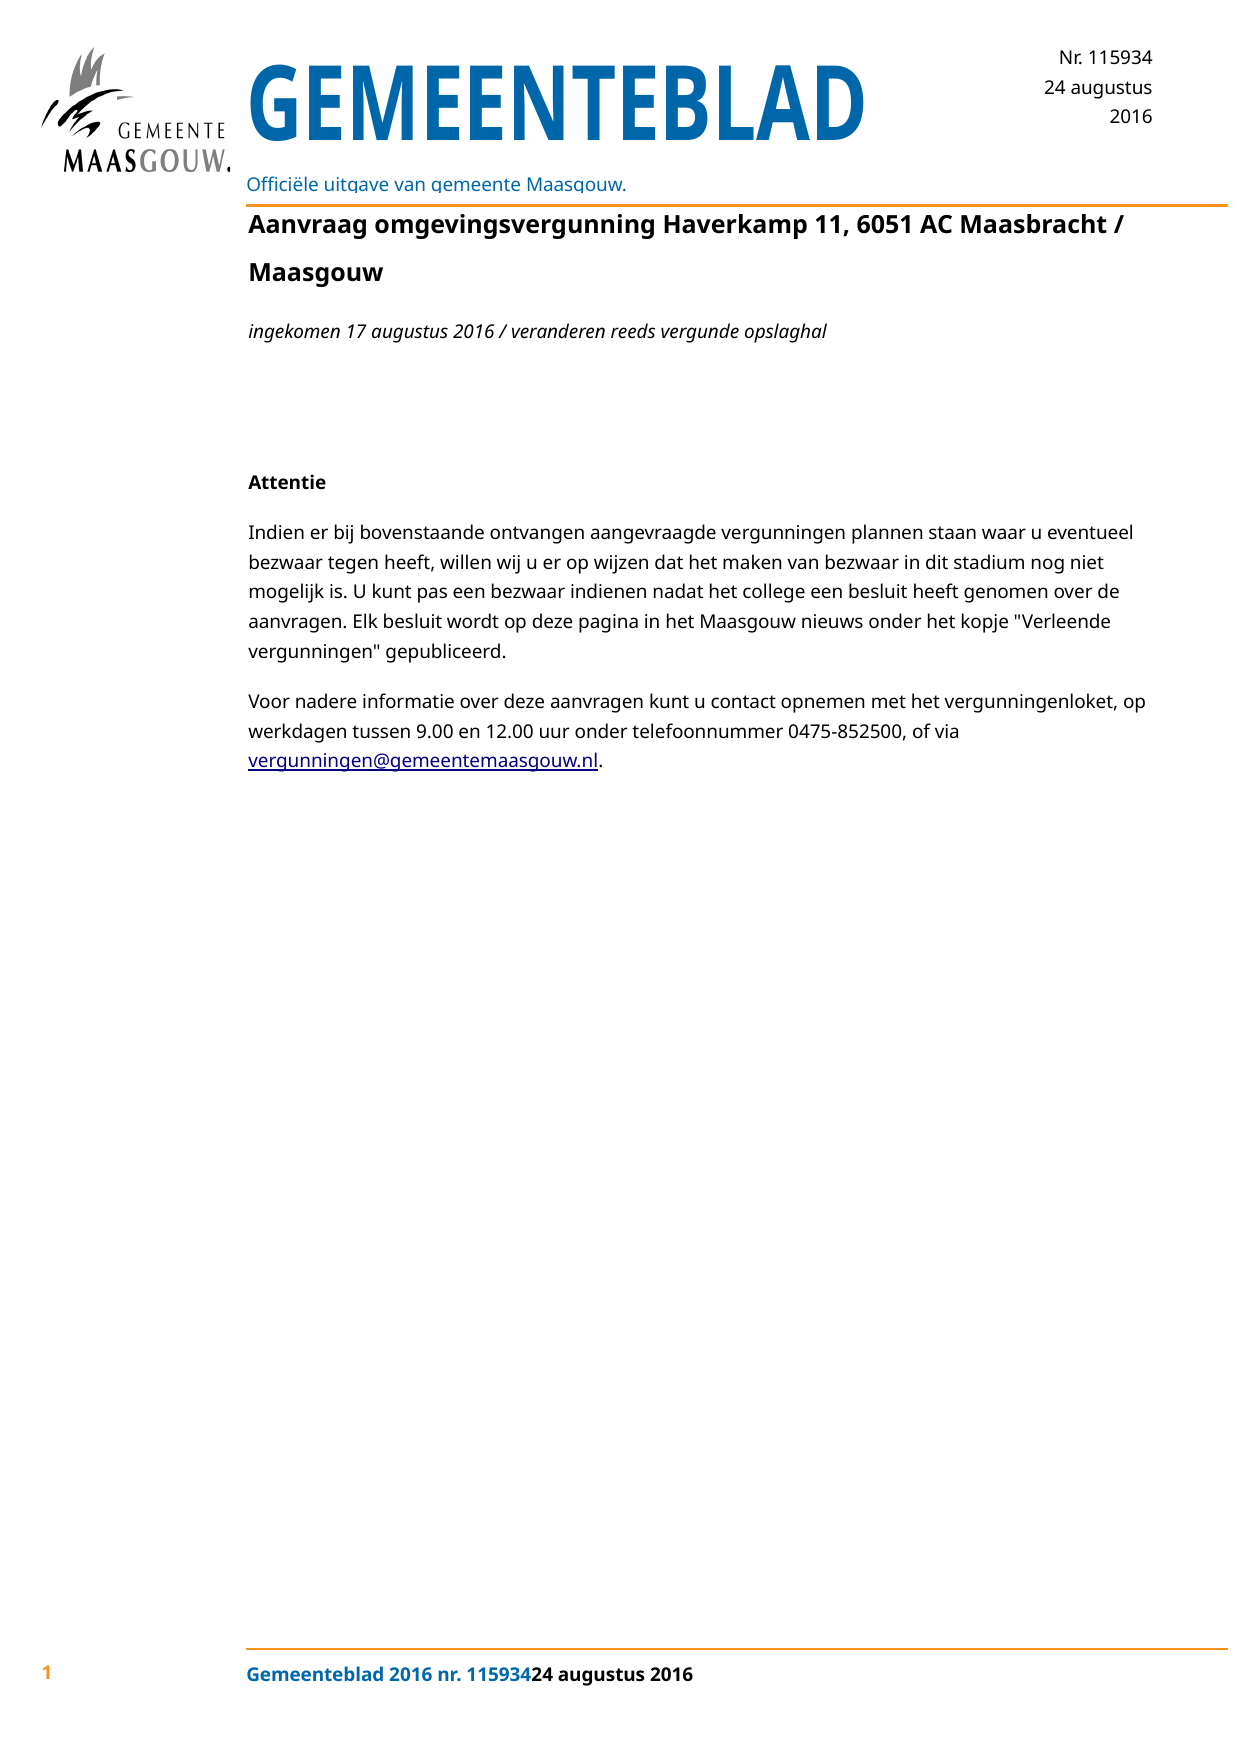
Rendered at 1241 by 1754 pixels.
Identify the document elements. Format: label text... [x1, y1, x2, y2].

text Indien er bij bovenstaande ontvangen aangevraagde vergunningen plannen staan waar u eventueel bezwaar tegen heeft, willen wij u er op wijzen dat het maken van bezwaar in dit stadium nog niet mogelijk is. U kunt pas een bezwaar indienen nadat het college een besluit heeft genomen over de aanvragen. Elk besluit wordt op deze pagina in het Maasgouw nieuws onder het kopje "Verleende vergunningen" gepubliceerd. [248, 519, 1152, 664]
text ingekomen 17 augustus 2016 / veranderen reeds vergunde opslaghal [248, 318, 1152, 344]
text Attentie [248, 469, 1152, 495]
text Voor nadere informatie over deze aanvragen kunt u contact opnemen met het vergunningenloket, op werkdagen tussen 9.00 en 12.00 uur onder telefoonnummer 0475-852500, of via vergunningen@gemeentemaasgouw.nl. [248, 688, 1152, 773]
text Aanvraag omgevingsvergunning Haverkamp 11, 6051 AC Maasbracht / Maasgouw [248, 207, 1152, 288]
picture [41, 47, 231, 172]
